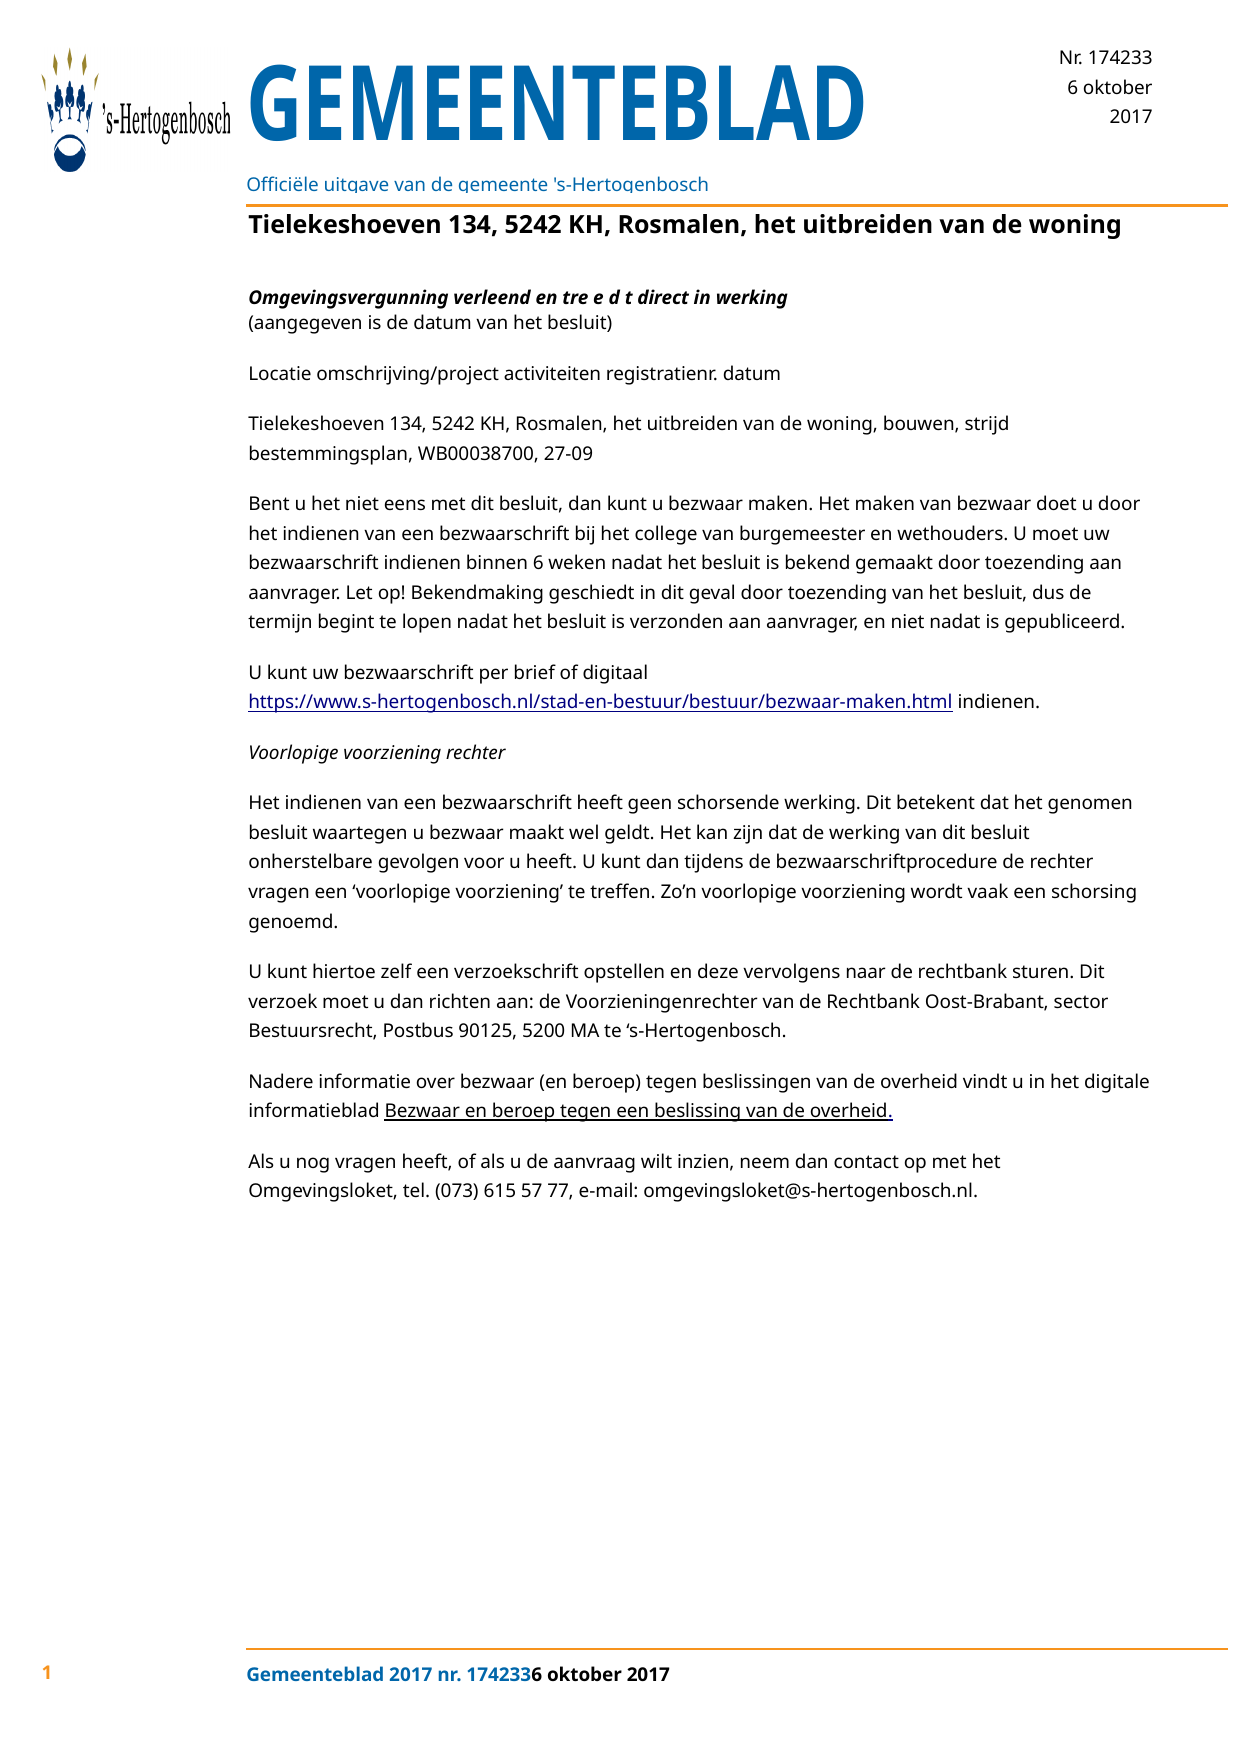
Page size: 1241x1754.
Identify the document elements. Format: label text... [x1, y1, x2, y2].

text Locatie omschrijving/project activiteiten registratienr. datum [248, 360, 1152, 386]
text Omgevingsvergunning verleend en tre e d t direct in werking [248, 284, 1152, 309]
text U kunt uw bezwaarschrift per brief of digitaal https://www.s-hertogenbosch.nl/stad-en-bestuur/bestuur/bezwaar-maken.html indienen. [248, 659, 1152, 714]
text Tielekeshoeven 134, 5242 KH, Rosmalen, het uitbreiden van de woning [248, 207, 1152, 241]
text Als u nog vragen heeft, of als u de aanvraag wilt inzien, neem dan contact op met het Omgevingsloket, tel. (073) 615 57 77, e-mail: omgevingsloket@s-hertogenbosch.nl. [248, 1148, 1152, 1203]
text (aangegeven is de datum van het besluit) [248, 309, 1152, 335]
picture [41, 47, 231, 172]
text U kunt hiertoe zelf een verzoekschrift opstellen en deze vervolgens naar de rechtbank sturen. Dit verzoek moet u dan richten aan: de Voorzieningenrechter van de Rechtbank Oost-Brabant, sector Bestuursrecht, Postbus 90125, 5200 MA te ‘s-Hertogenbosch. [248, 958, 1152, 1043]
text Tielekeshoeven 134, 5242 KH, Rosmalen, het uitbreiden van de woning, bouwen, strijd bestemmingsplan, WB00038700, 27-09 [248, 410, 1152, 466]
text Bent u het niet eens met dit besluit, dan kunt u bezwaar maken. Het maken van bezwaar doet u door het indienen van een bezwaarschrift bij het college van burgemeester en wethouders. U moet uw bezwaarschrift indienen binnen 6 weken nadat het besluit is bekend gemaakt door toezending aan aanvrager. Let op! Bekendmaking geschiedt in dit geval door toezending van het besluit, dus de termijn begint te lopen nadat het besluit is verzonden aan aanvrager, en niet nadat is gepubliceerd. [248, 490, 1152, 634]
text Voorlopige voorziening rechter [248, 739, 1152, 765]
text Nadere informatie over bezwaar (en beroep) tegen beslissingen van de overheid vindt u in het digitale informatieblad Bezwaar en beroep tegen een beslissing van de overheid. [248, 1068, 1152, 1123]
text Het indienen van een bezwaarschrift heeft geen schorsende werking. Dit betekent dat het genomen besluit waartegen u bezwaar maakt wel geldt. Het kan zijn dat de werking van dit besluit onherstelbare gevolgen voor u heeft. U kunt dan tijdens de bezwaarschriftprocedure de rechter vragen een ‘voorlopige voorziening’ te treffen. Zo’n voorlopige voorziening wordt vaak een schorsing genoemd. [248, 789, 1152, 934]
